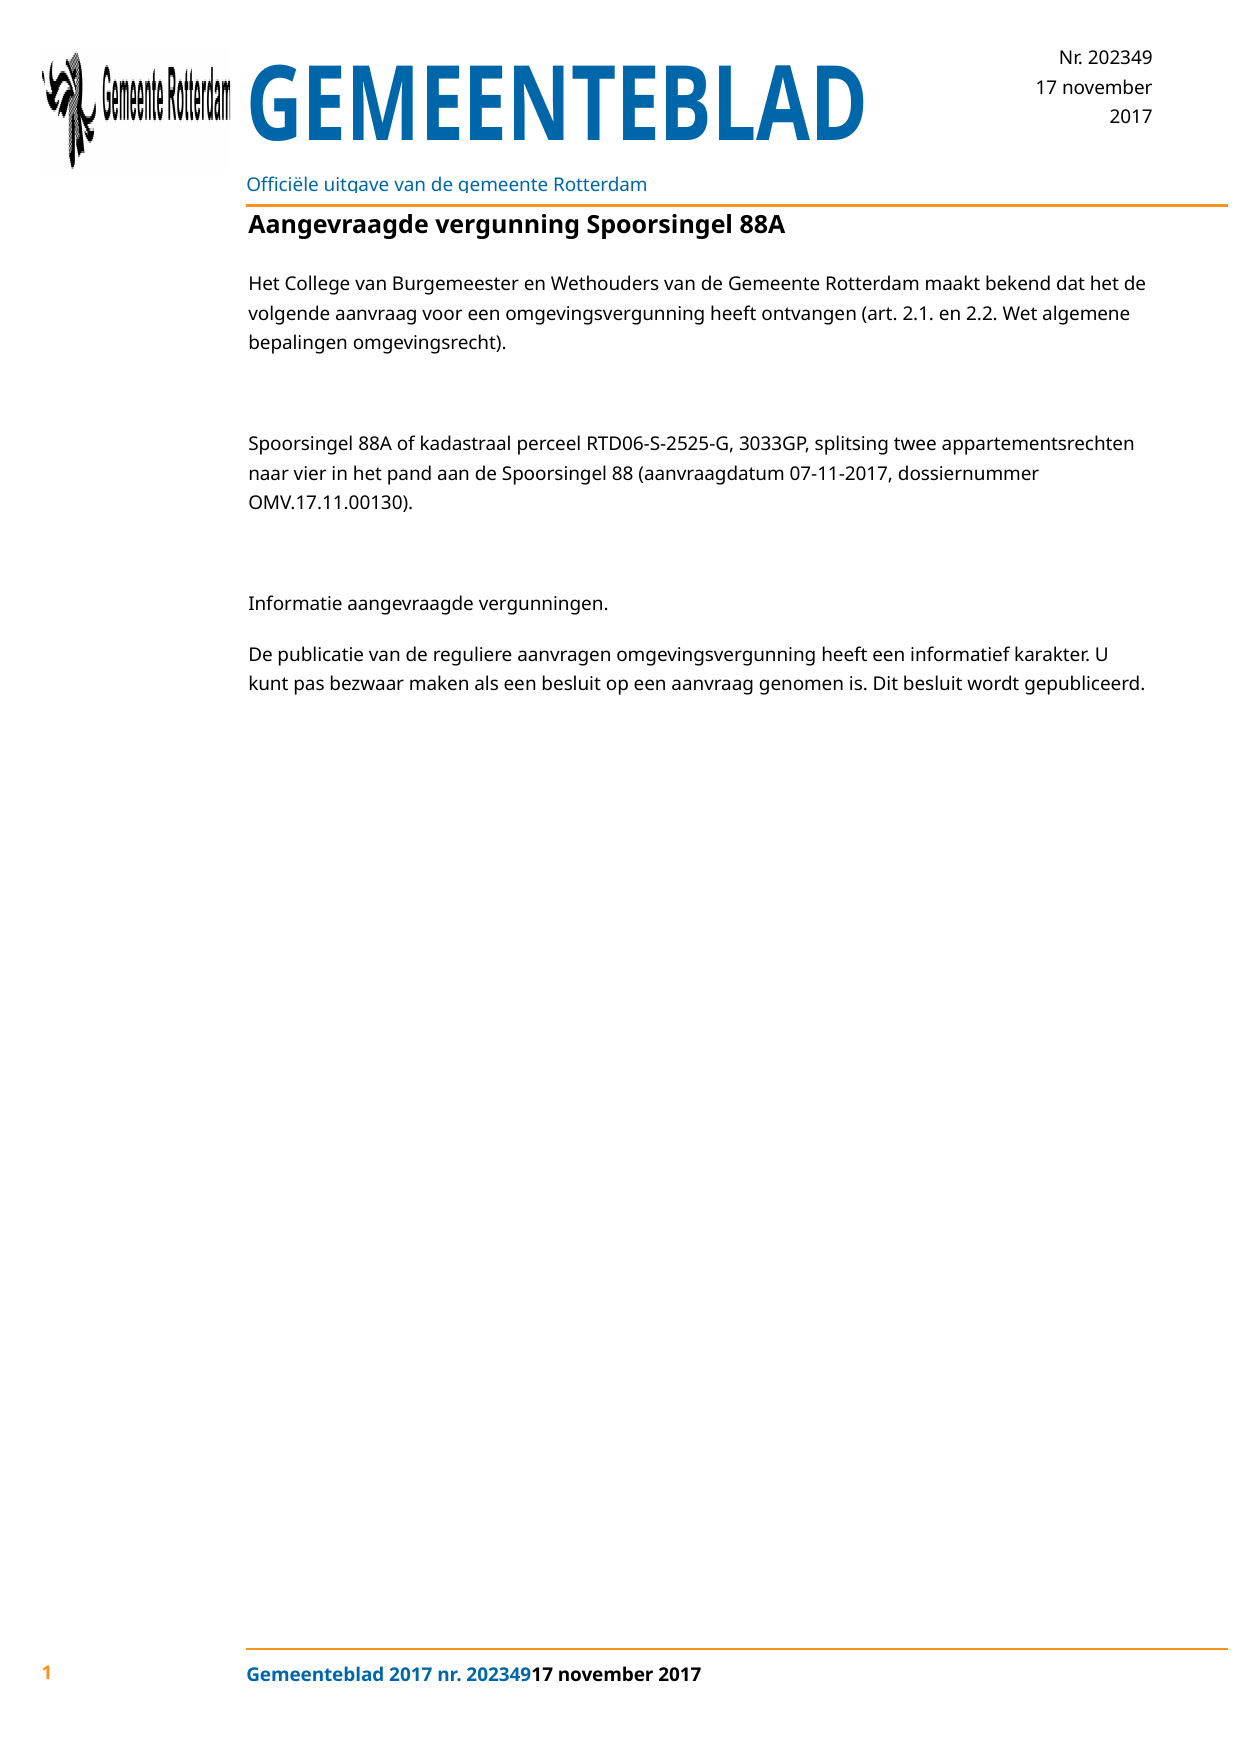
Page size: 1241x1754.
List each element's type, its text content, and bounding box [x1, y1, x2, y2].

text Informatie aangevraagde vergunningen. [248, 590, 1152, 616]
picture [41, 47, 231, 172]
text Aangevraagde vergunning Spoorsingel 88A [248, 207, 1152, 241]
text Spoorsingel 88A of kadastraal perceel RTD06-S-2525-G, 3033GP, splitsing twee appartementsrechten naar vier in het pand aan de Spoorsingel 88 (aanvraagdatum 07-11-2017, dossiernummer OMV.17.11.00130). [248, 430, 1152, 515]
text De publicatie van de reguliere aanvragen omgevingsvergunning heeft een informatief karakter. U kunt pas bezwaar maken als een besluit op een aanvraag genomen is. Dit besluit wordt gepubliceerd. [248, 641, 1152, 696]
text Het College van Burgemeester en Wethouders van de Gemeente Rotterdam maakt bekend dat het de volgende aanvraag voor een omgevingsvergunning heeft ontvangen (art. 2.1. en 2.2. Wet algemene bepalingen omgevingsrecht). [248, 270, 1152, 355]
